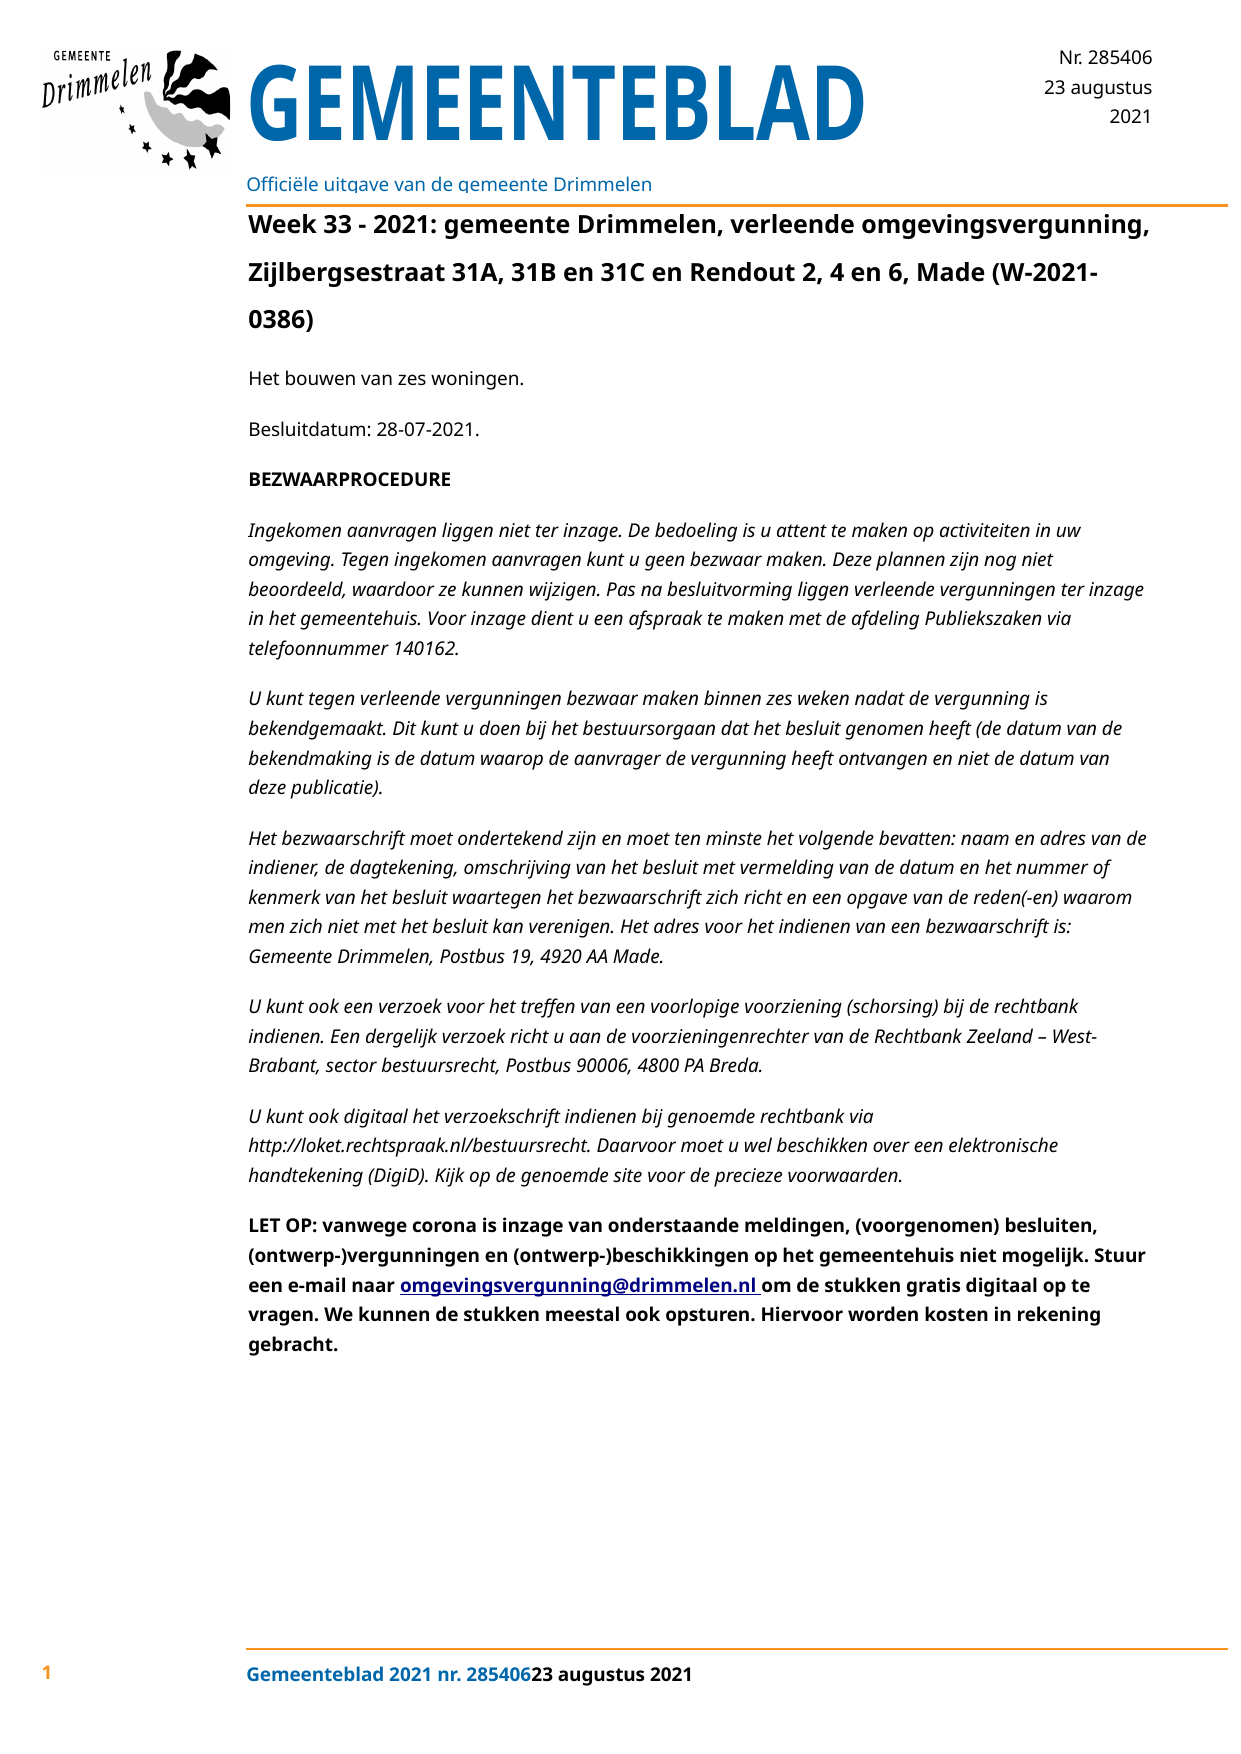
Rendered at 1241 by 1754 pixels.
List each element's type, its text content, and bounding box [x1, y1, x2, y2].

text Het bouwen van zes woningen. [248, 366, 1152, 391]
text Besluitdatum: 28-07-2021. [248, 416, 1152, 442]
text U kunt tegen verleende vergunningen bezwaar maken binnen zes weken nadat de vergunning is bekendgemaakt. Dit kunt u doen bij het bestuursorgaan dat het besluit genomen heeft (de datum van de bekendmaking is de datum waarop de aanvrager de vergunning heeft ontvangen en niet de datum van deze publicatie). [248, 686, 1152, 800]
text U kunt ook digitaal het verzoekschrift indienen bij genoemde rechtbank via http://loket.rechtspraak.nl/bestuursrecht. Daarvoor moet u wel beschikken over een elektronische handtekening (DigiD). Kijk op de genoemde site voor de precieze voorwaarden. [248, 1103, 1152, 1188]
text Week 33 - 2021: gemeente Drimmelen, verleende omgevingsvergunning, Zijlbergsestraat 31A, 31B en 31C en Rendout 2, 4 en 6, Made (W-2021-0386) [248, 207, 1152, 336]
text BEZWAARPROCEDURE [248, 466, 1152, 492]
text LET OP: vanwege corona is inzage van onderstaande meldingen, (voorgenomen) besluiten, (ontwerp-)vergunningen en (ontwerp-)beschikkingen op het gemeentehuis niet mogelijk. Stuur een e-mail naar omgevingsvergunning@drimmelen.nl om de stukken gratis digitaal op te vragen. We kunnen de stukken meestal ook opsturen. Hiervoor worden kosten in rekening gebracht. [248, 1213, 1152, 1357]
text Het bezwaarschrift moet ondertekend zijn en moet ten minste het volgende bevatten: naam en adres van de indiener, de dagtekening, omschrijving van het besluit met vermelding van de datum en het nummer of kenmerk van het besluit waartegen het bezwaarschrift zich richt en een opgave van de reden(-en) waarom men zich niet met het besluit kan verenigen. Het adres voor het indienen van een bezwaarschrift is: Gemeente Drimmelen, Postbus 19, 4920 AA Made. [248, 825, 1152, 969]
text U kunt ook een verzoek voor het treffen van een voorlopige voorziening (schorsing) bij de rechtbank indienen. Een dergelijk verzoek richt u aan de voorzieningenrechter van de Rechtbank Zeeland – West-Brabant, sector bestuursrecht, Postbus 90006, 4800 PA Breda. [248, 993, 1152, 1078]
picture [41, 47, 231, 172]
text Ingekomen aanvragen liggen niet ter inzage. De bedoeling is u attent te maken op activiteiten in uw omgeving. Tegen ingekomen aanvragen kunt u geen bezwaar maken. Deze plannen zijn nog niet beoordeeld, waardoor ze kunnen wijzigen. Pas na besluitvorming liggen verleende vergunningen ter inzage in het gemeentehuis. Voor inzage dient u een afspraak te maken met de afdeling Publiekszaken via telefoonnummer 140162. [248, 517, 1152, 661]
